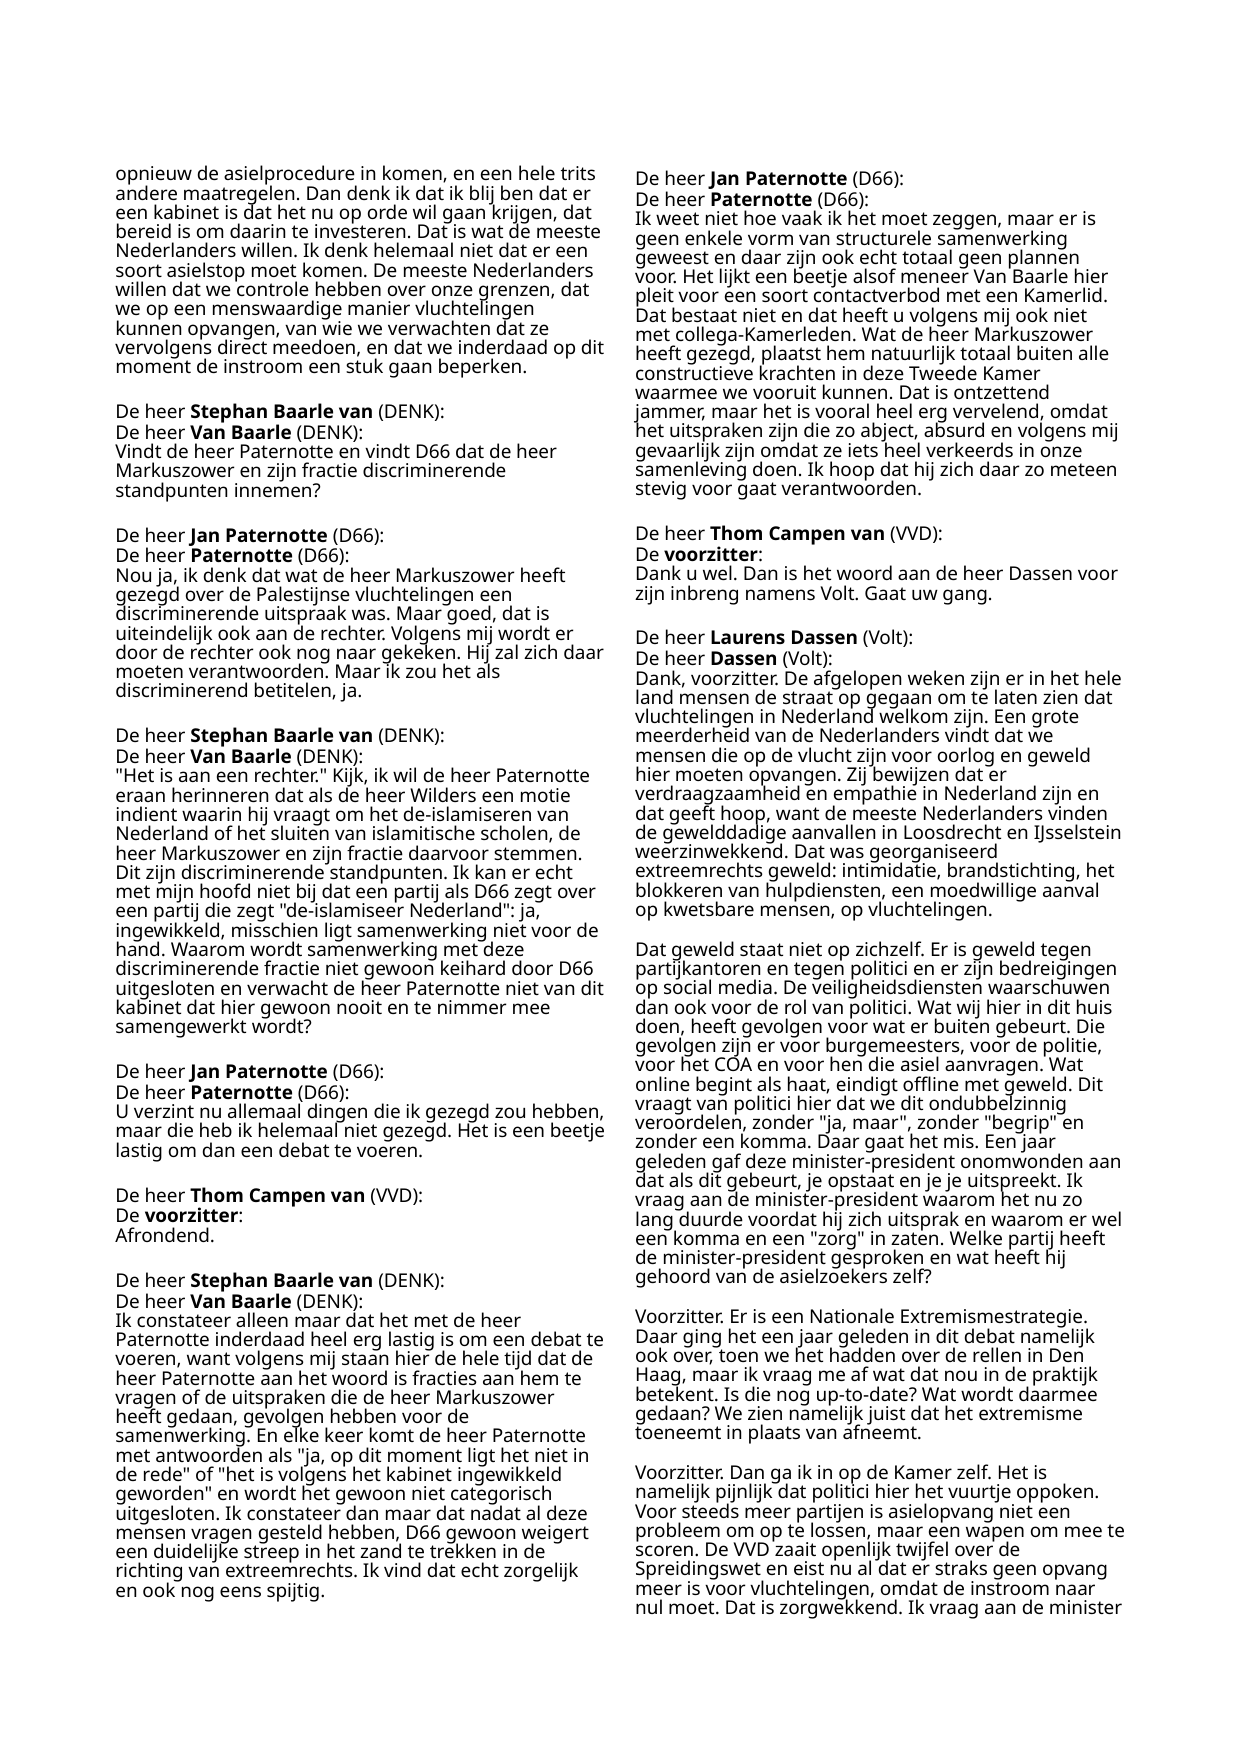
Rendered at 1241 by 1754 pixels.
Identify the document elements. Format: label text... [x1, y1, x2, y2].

text De heer Van Baarle (DENK): [115, 1293, 605, 1312]
text De heer Stephan Baarle van (DENK): [115, 1267, 605, 1293]
text De heer Stephan Baarle van (DENK): [115, 722, 605, 748]
text De heer Jan Paternotte (D66): [635, 165, 1125, 191]
text opnieuw de asielprocedure in komen, en een hele trits andere maatregelen. Dan denk ik dat ik blij ben dat er een kabinet is dat het nu op orde wil gaan krijgen, dat bereid is om daarin te investeren. Dat is wat de meeste Nederlanders willen. Ik denk helemaal niet dat er een soort asielstop moet komen. De meeste Nederlanders willen dat we controle hebben over onze grenzen, dat we op een menswaardige manier vluchtelingen kunnen opvangen, van wie we verwachten dat ze vervolgens direct meedoen, en dat we inderdaad op dit moment de instroom een stuk gaan beperken. [115, 165, 605, 377]
text De heer Paternotte (D66): [635, 191, 1125, 210]
text De heer Thom Campen van (VVD): [115, 1182, 605, 1207]
text Dat geweld staat niet op zichzelf. Er is geweld tegen partijkantoren en tegen politici en er zijn bedreigingen op social media. De veiligheidsdiensten waarschuwen dan ook voor de rol van politici. Wat wij hier in dit huis doen, heeft gevolgen voor wat er buiten gebeurt. Die gevolgen zijn er voor burgemeesters, voor de politie, voor het COA en voor hen die asiel aanvragen. Wat online begint als haat, eindigt offline met geweld. Dit vraagt van politici hier dat we dit ondubbelzinnig veroordelen, zonder "ja, maar", zonder "begrip" en zonder een komma. Daar gaat het mis. Een jaar geleden gaf deze minister-president onomwonden aan dat als dit gebeurt, je opstaat en je je uitspreekt. Ik vraag aan de minister-president waarom het nu zo lang duurde voordat hij zich uitsprak en waarom er wel een komma en een "zorg" in zaten. Welke partij heeft de minister-president gesproken en wat heeft hij gehoord van de asielzoekers zelf? [635, 941, 1125, 1288]
text De heer Thom Campen van (VVD): [635, 520, 1125, 546]
text Ik weet niet hoe vaak ik het moet zeggen, maar er is geen enkele vorm van structurele samenwerking geweest en daar zijn ook echt totaal geen plannen voor. Het lijkt een beetje alsof meneer Van Baarle hier pleit voor een soort contactverbod met een Kamerlid. Dat bestaat niet en dat heeft u volgens mij ook niet met collega-Kamerleden. Wat de heer Markuszower heeft gezegd, plaatst hem natuurlijk totaal buiten alle constructieve krachten in deze Tweede Kamer waarmee we vooruit kunnen. Dat is ontzettend jammer, maar het is vooral heel erg vervelend, omdat het uitspraken zijn die zo abject, absurd en volgens mij gevaarlijk zijn omdat ze iets heel verkeerds in onze samenleving doen. Ik hoop dat hij zich daar zo meteen stevig voor gaat verantwoorden. [635, 210, 1125, 499]
text De heer Laurens Dassen (Volt): [635, 624, 1125, 650]
text Voorzitter. Er is een Nationale Extremismestrategie. Daar ging het een jaar geleden in dit debat namelijk ook over, toen we het hadden over de rellen in Den Haag, maar ik vraag me af wat dat nou in de praktijk betekent. Is die nog up-to-date? Wat wordt daarmee gedaan? We zien namelijk juist dat het extremisme toeneemt in plaats van afneemt. [635, 1308, 1125, 1443]
text De heer Jan Paternotte (D66): [115, 1058, 605, 1084]
text De voorzitter: [115, 1207, 605, 1227]
text Nou ja, ik denk dat wat de heer Markuszower heeft gezegd over de Palestijnse vluchtelingen een discriminerende uitspraak was. Maar goed, dat is uiteindelijk ook aan de rechter. Volgens mij wordt er door de rechter ook nog naar gekeken. Hij zal zich daar moeten verantwoorden. Maar ik zou het als discriminerend betitelen, ja. [115, 567, 605, 702]
text De voorzitter: [635, 546, 1125, 565]
text De heer Dassen (Volt): [635, 650, 1125, 669]
text Ik constateer alleen maar dat het met de heer Paternotte inderdaad heel erg lastig is om een debat te voeren, want volgens mij staan hier de hele tijd dat de heer Paternotte aan het woord is fracties aan hem te vragen of de uitspraken die de heer Markuszower heeft gedaan, gevolgen hebben voor de samenwerking. En elke keer komt de heer Paternotte met antwoorden als "ja, op dit moment ligt het niet in de rede" of "het is volgens het kabinet ingewikkeld geworden" en wordt het gewoon niet categorisch uitgesloten. Ik constateer dan maar dat nadat al deze mensen vragen gesteld hebben, D66 gewoon weigert een duidelijke streep in het zand te trekken in de richting van extreemrechts. Ik vind dat echt zorgelijk en ook nog eens spijtig. [115, 1312, 605, 1601]
text Dank, voorzitter. De afgelopen weken zijn er in het hele land mensen de straat op gegaan om te laten zien dat vluchtelingen in Nederland welkom zijn. Een grote meerderheid van de Nederlanders vindt dat we mensen die op de vlucht zijn voor oorlog en geweld hier moeten opvangen. Zij bewijzen dat er verdraagzaamheid en empathie in Nederland zijn en dat geeft hoop, want de meeste Nederlanders vinden de gewelddadige aanvallen in Loosdrecht en IJsselstein weerzinwekkend. Dat was georganiseerd extreemrechts geweld: intimidatie, brandstichting, het blokkeren van hulpdiensten, een moedwillige aanval op kwetsbare mensen, op vluchtelingen. [635, 669, 1125, 920]
text Afrondend. [115, 1227, 605, 1246]
text De heer Paternotte (D66): [115, 1084, 605, 1103]
text De heer Stephan Baarle van (DENK): [115, 398, 605, 424]
text De heer Van Baarle (DENK): [115, 748, 605, 767]
text De heer Van Baarle (DENK): [115, 424, 605, 443]
text Voorzitter. Dan ga ik in op de Kamer zelf. Het is namelijk pijnlijk dat politici hier het vuurtje oppoken. Voor steeds meer partijen is asielopvang niet een probleem om op te lossen, maar een wapen om mee te scoren. De VVD zaait openlijk twijfel over de Spreidingswet en eist nu al dat er straks geen opvang meer is voor vluchtelingen, omdat de instroom naar nul moet. Dat is zorgwekkend. Ik vraag aan de minister [635, 1464, 1125, 1618]
text De heer Paternotte (D66): [115, 547, 605, 567]
text "Het is aan een rechter." Kijk, ik wil de heer Paternotte eraan herinneren dat als de heer Wilders een motie indient waarin hij vraagt om het de-islamiseren van Nederland of het sluiten van islamitische scholen, de heer Markuszower en zijn fractie daarvoor stemmen. Dit zijn discriminerende standpunten. Ik kan er echt met mijn hoofd niet bij dat een partij als D66 zegt over een partij die zegt "de-islamiseer Nederland": ja, ingewikkeld, misschien ligt samenwerking niet voor de hand. Waarom wordt samenwerking met deze discriminerende fractie niet gewoon keihard door D66 uitgesloten en verwacht de heer Paternotte niet van dit kabinet dat hier gewoon nooit en te nimmer mee samengewerkt wordt? [115, 767, 605, 1037]
text U verzint nu allemaal dingen die ik gezegd zou hebben, maar die heb ik helemaal niet gezegd. Het is een beetje lastig om dan een debat te voeren. [115, 1103, 605, 1161]
text De heer Jan Paternotte (D66): [115, 522, 605, 547]
text Vindt de heer Paternotte en vindt D66 dat de heer Markuszower en zijn fractie discriminerende standpunten innemen? [115, 443, 605, 501]
text Dank u wel. Dan is het woord aan de heer Dassen voor zijn inbreng namens Volt. Gaat uw gang. [635, 565, 1125, 604]
